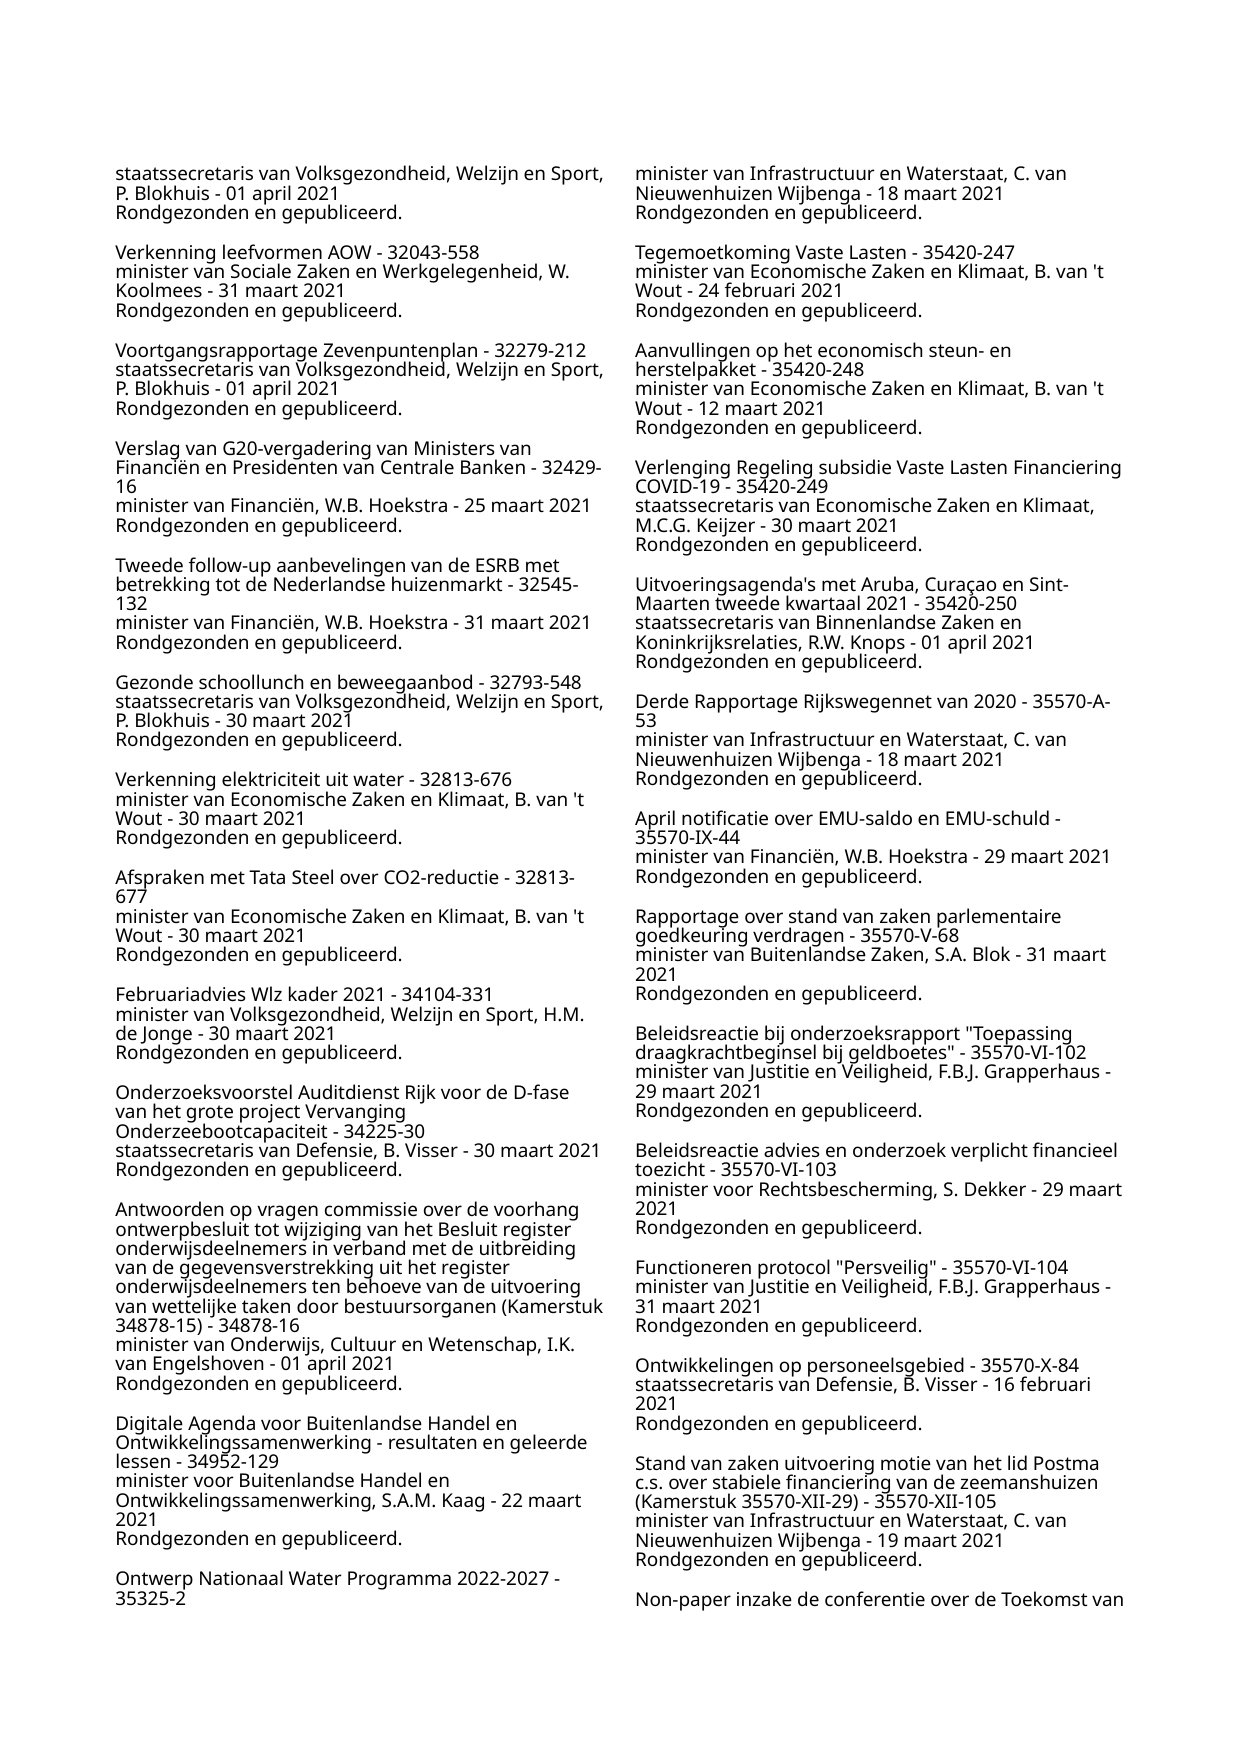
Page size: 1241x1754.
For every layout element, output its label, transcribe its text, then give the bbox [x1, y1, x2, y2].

text minister van Economische Zaken en Klimaat, B. van 't Wout - 30 maart 2021 [115, 908, 605, 946]
text minister van Infrastructuur en Waterstaat, C. van Nieuwenhuizen Wijbenga - 18 maart 2021 [635, 731, 1125, 770]
text Beleidsreactie advies en onderzoek verplicht financieel toezicht - 35570-VI-103 [635, 1142, 1125, 1181]
text Non-paper inzake de conferentie over de Toekomst van [635, 1591, 1125, 1610]
text Rondgezonden en gepubliceerd. [115, 1530, 605, 1549]
text minister van Onderwijs, Cultuur en Wetenschap, I.K. van Engelshoven - 01 april 2021 [115, 1336, 605, 1375]
text Gezonde schoollunch en beweegaanbod - 32793-548 [115, 674, 605, 693]
text Verkenning leefvormen AOW - 32043-558 [115, 244, 605, 263]
text April notificatie over EMU-saldo en EMU-schuld - 35570-IX-44 [635, 810, 1125, 848]
text minister van Justitie en Veiligheid, F.B.J. Grapperhaus - 29 maart 2021 [635, 1063, 1125, 1102]
text staatssecretaris van Volksgezondheid, Welzijn en Sport, P. Blokhuis - 01 april 2021 [115, 361, 605, 399]
text Ontwikkelingen op personeelsgebied - 35570-X-84 [635, 1357, 1125, 1376]
text Rondgezonden en gepubliceerd. [635, 653, 1125, 672]
text Rondgezonden en gepubliceerd. [635, 1219, 1125, 1238]
text minister van Volksgezondheid, Welzijn en Sport, H.M. de Jonge - 30 maart 2021 [115, 1006, 605, 1044]
text minister van Economische Zaken en Klimaat, B. van 't Wout - 30 maart 2021 [115, 791, 605, 829]
text minister van Economische Zaken en Klimaat, B. van 't Wout - 12 maart 2021 [635, 380, 1125, 419]
text Rondgezonden en gepubliceerd. [115, 946, 605, 966]
text Rondgezonden en gepubliceerd. [635, 1415, 1125, 1434]
text staatssecretaris van Economische Zaken en Klimaat, M.C.G. Keijzer - 30 maart 2021 [635, 497, 1125, 536]
text minister van Economische Zaken en Klimaat, B. van 't Wout - 24 februari 2021 [635, 263, 1125, 302]
text Beleidsreactie bij onderzoeksrapport "Toepassing draagkrachtbeginsel bij geldboetes" - 35570-VI-102 [635, 1025, 1125, 1063]
text staatssecretaris van Defensie, B. Visser - 30 maart 2021 [115, 1142, 605, 1161]
text Rondgezonden en gepubliceerd. [635, 1102, 1125, 1121]
text Ontwerp Nationaal Water Programma 2022-2027 - 35325-2 [115, 1570, 605, 1609]
text Februariadvies Wlz kader 2021 - 34104-331 [115, 986, 605, 1006]
text Tegemoetkoming Vaste Lasten - 35420-247 [635, 244, 1125, 263]
text minister van Financiën, W.B. Hoekstra - 31 maart 2021 [115, 614, 605, 634]
text Rondgezonden en gepubliceerd. [115, 731, 605, 751]
text Stand van zaken uitvoering motie van het lid Postma c.s. over stabiele financiering van de zeemanshuizen (Kamerstuk 35570-XII-29) - 35570-XII-105 [635, 1455, 1125, 1512]
text Rondgezonden en gepubliceerd. [115, 1044, 605, 1063]
text minister voor Buitenlandse Handel en Ontwikkelingssamenwerking, S.A.M. Kaag - 22 maart 2021 [115, 1472, 605, 1530]
text minister van Infrastructuur en Waterstaat, C. van Nieuwenhuizen Wijbenga - 19 maart 2021 [635, 1512, 1125, 1551]
text minister van Sociale Zaken en Werkgelegenheid, W. Koolmees - 31 maart 2021 [115, 263, 605, 302]
text Rondgezonden en gepubliceerd. [635, 1551, 1125, 1570]
text Functioneren protocol "Persveilig" - 35570-VI-104 [635, 1259, 1125, 1278]
text Tweede follow-up aanbevelingen van de ESRB met betrekking tot de Nederlandse huizenmarkt - 32545-132 [115, 557, 605, 614]
text staatssecretaris van Volksgezondheid, Welzijn en Sport, P. Blokhuis - 30 maart 2021 [115, 693, 605, 731]
text Verkenning elektriciteit uit water - 32813-676 [115, 771, 605, 791]
text Aanvullingen op het economisch steun- en herstelpakket - 35420-248 [635, 342, 1125, 380]
text Derde Rapportage Rijkswegennet van 2020 - 35570-A-53 [635, 693, 1125, 731]
text Verslag van G20-vergadering van Ministers van Financiën en Presidenten van Centrale Banken - 32429-16 [115, 439, 605, 497]
text Rondgezonden en gepubliceerd. [635, 419, 1125, 438]
text Rondgezonden en gepubliceerd. [115, 1375, 605, 1394]
text Uitvoeringsagenda's met Aruba, Curaçao en Sint-Maarten tweede kwartaal 2021 - 35420-250 [635, 576, 1125, 614]
text Rondgezonden en gepubliceerd. [635, 868, 1125, 887]
text Rondgezonden en gepubliceerd. [635, 536, 1125, 555]
text minister voor Rechtsbescherming, S. Dekker - 29 maart 2021 [635, 1181, 1125, 1219]
text Rondgezonden en gepubliceerd. [115, 302, 605, 321]
text Rondgezonden en gepubliceerd. [635, 204, 1125, 223]
text Digitale Agenda voor Buitenlandse Handel en Ontwikkelingssamenwerking - resultaten en geleerde lessen - 34952-129 [115, 1415, 605, 1472]
text Rapportage over stand van zaken parlementaire goedkeuring verdragen - 35570-V-68 [635, 908, 1125, 946]
text Rondgezonden en gepubliceerd. [115, 1161, 605, 1181]
text Rondgezonden en gepubliceerd. [115, 399, 605, 419]
text staatssecretaris van Binnenlandse Zaken en Koninkrijksrelaties, R.W. Knops - 01 april 2021 [635, 614, 1125, 653]
text minister van Buitenlandse Zaken, S.A. Blok - 31 maart 2021 [635, 946, 1125, 985]
text Onderzoeksvoorstel Auditdienst Rijk voor de D-fase van het grote project Vervanging Onderzeebootcapaciteit - 34225-30 [115, 1084, 605, 1142]
text Verlenging Regeling subsidie Vaste Lasten Financiering COVID-19 - 35420-249 [635, 459, 1125, 497]
text minister van Justitie en Veiligheid, F.B.J. Grapperhaus - 31 maart 2021 [635, 1278, 1125, 1317]
text Voortgangsrapportage Zevenpuntenplan - 32279-212 [115, 342, 605, 361]
text staatssecretaris van Volksgezondheid, Welzijn en Sport, P. Blokhuis - 01 april 2021 [115, 165, 605, 204]
text Antwoorden op vragen commissie over de voorhang ontwerpbesluit tot wijziging van het Besluit register onderwijsdeelnemers in verband met de uitbreiding van de gegevensverstrekking uit het register onderwijsdeelnemers ten behoeve van de uitvoering van wettelijke taken door bestuursorganen (Kamerstuk 34878-15) - 34878-16 [115, 1201, 605, 1336]
text Rondgezonden en gepubliceerd. [115, 634, 605, 653]
text Rondgezonden en gepubliceerd. [115, 829, 605, 848]
text Rondgezonden en gepubliceerd. [635, 770, 1125, 789]
text Afspraken met Tata Steel over CO2-reductie - 32813-677 [115, 869, 605, 908]
text minister van Financiën, W.B. Hoekstra - 29 maart 2021 [635, 848, 1125, 868]
text Rondgezonden en gepubliceerd. [635, 1317, 1125, 1336]
text Rondgezonden en gepubliceerd. [115, 517, 605, 536]
text Rondgezonden en gepubliceerd. [635, 985, 1125, 1004]
text minister van Infrastructuur en Waterstaat, C. van Nieuwenhuizen Wijbenga - 18 maart 2021 [635, 165, 1125, 204]
text Rondgezonden en gepubliceerd. [115, 204, 605, 223]
text Rondgezonden en gepubliceerd. [635, 302, 1125, 321]
text staatssecretaris van Defensie, B. Visser - 16 februari 2021 [635, 1376, 1125, 1415]
text minister van Financiën, W.B. Hoekstra - 25 maart 2021 [115, 497, 605, 517]
